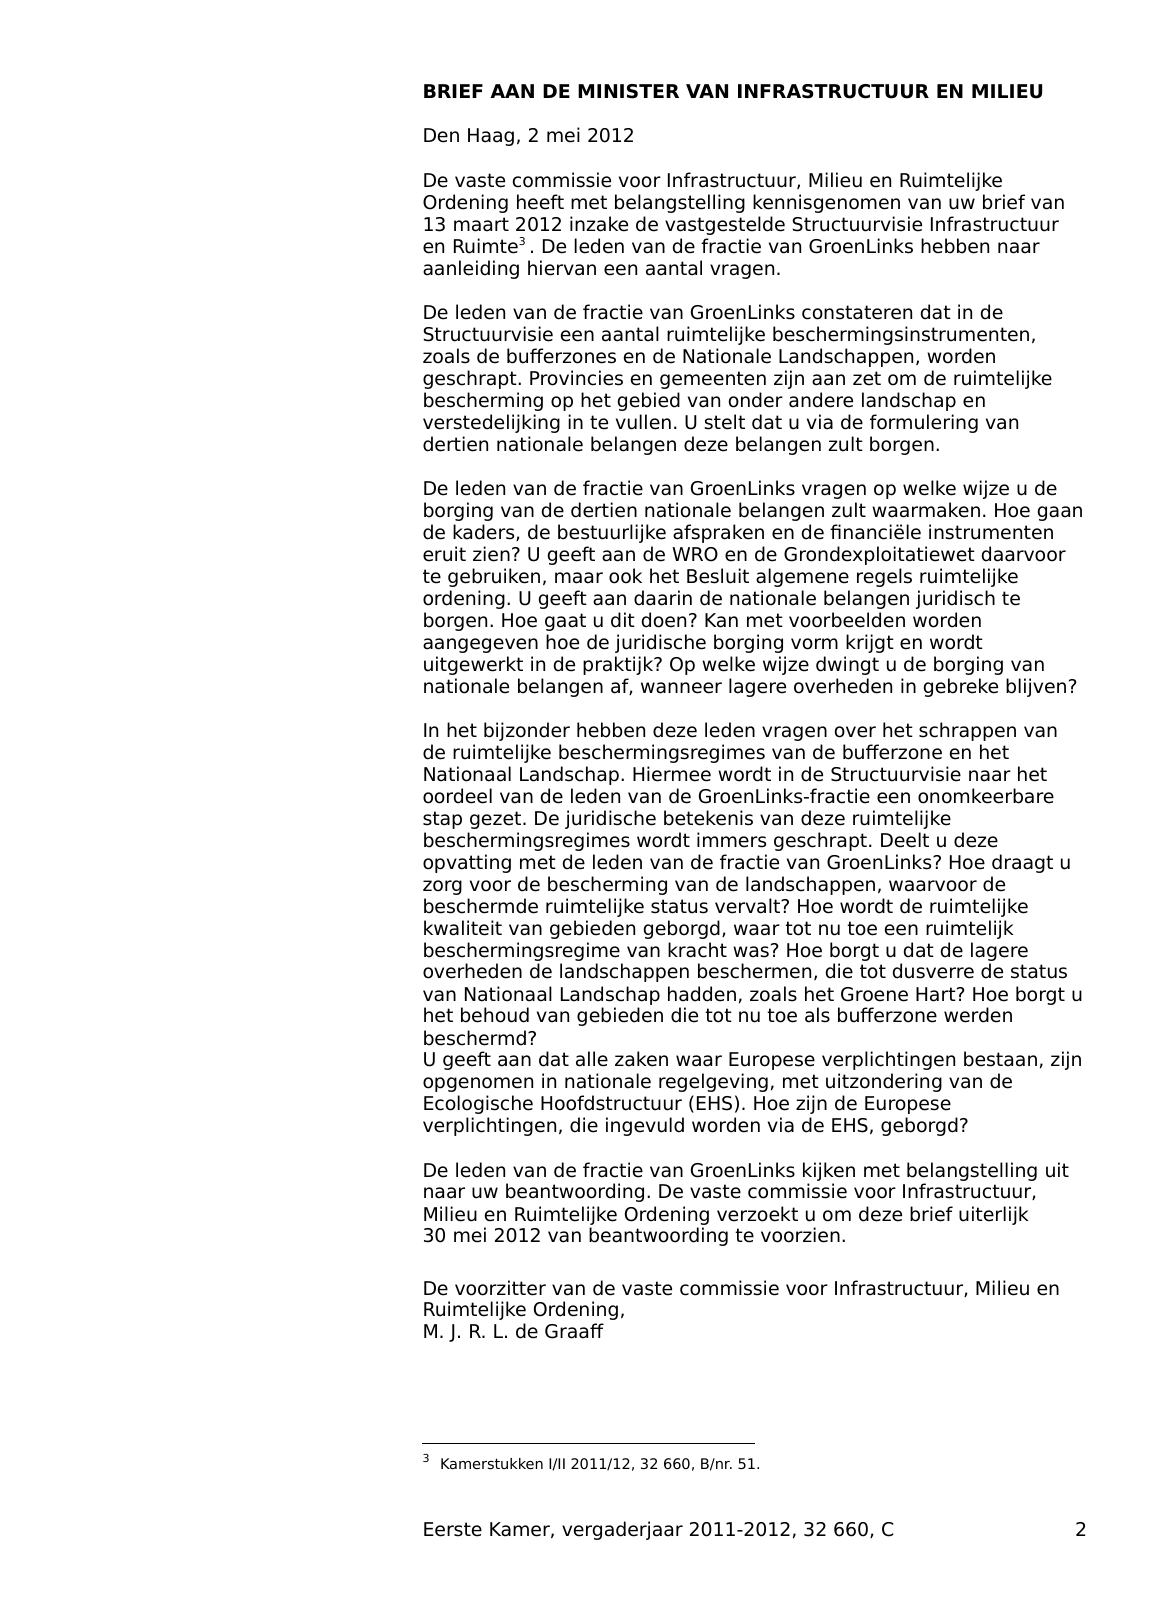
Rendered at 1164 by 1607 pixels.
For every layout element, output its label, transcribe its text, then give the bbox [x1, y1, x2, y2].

subtitle BRIEF AAN DE MINISTER VAN INFRASTRUCTUUR EN MILIEU [422, 81, 1087, 103]
text Kamerstukken I/II 2011/12, 32 660, B/nr. 51. [422, 1452, 1087, 1474]
text De leden van de fractie van GroenLinks constateren dat in de Structuurvisie een aantal ruimtelijke beschermingsinstrumenten, zoals de bufferzones en de Nationale Landschappen, worden geschrapt. Provincies en gemeenten zijn aan zet om de ruimtelijke bescherming op het gebied van onder andere landschap en verstedelijking in te vullen. U stelt dat u via de formulering van dertien nationale belangen deze belangen zult borgen. [422, 302, 1087, 456]
text De vaste commissie voor Infrastructuur, Milieu en Ruimtelijke Ordening heeft met belangstelling kennisgenomen van uw brief van 13 maart 2012 inzake de vastgestelde Structuurvisie Infrastructuur en Ruimte. De leden van de fractie van GroenLinks hebben naar aanleiding hiervan een aantal vragen. [422, 169, 1087, 279]
text U geeft aan dat alle zaken waar Europese verplichtingen bestaan, zijn opgenomen in nationale regelgeving, met uitzondering van de Ecologische Hoofdstructuur (EHS). Hoe zijn de Europese verplichtingen, die ingevuld worden via de EHS, geborgd? [422, 1049, 1087, 1137]
text De voorzitter van de vaste commissie voor Infrastructuur, Milieu en Ruimtelijke Ordening, M. J. R. L. de Graaff [422, 1277, 1087, 1343]
text De leden van de fractie van GroenLinks kijken met belangstelling uit naar uw beantwoording. De vaste commissie voor Infrastructuur, Milieu en Ruimtelijke Ordening verzoekt u om deze brief uiterlijk 30 mei 2012 van beantwoording te voorzien. [422, 1159, 1087, 1247]
text In het bijzonder hebben deze leden vragen over het schrappen van de ruimtelijke beschermingsregimes van de bufferzone en het Nationaal Landschap. Hiermee wordt in de Structuurvisie naar het oordeel van de leden van de GroenLinks-fractie een onomkeerbare stap gezet. De juridische betekenis van deze ruimtelijke beschermingsregimes wordt immers geschrapt. Deelt u deze opvatting met de leden van de fractie van GroenLinks? Hoe draagt u zorg voor de bescherming van de landschappen, waarvoor de beschermde ruimtelijke status vervalt? Hoe wordt de ruimtelijke kwaliteit van gebieden geborgd, waar tot nu toe een ruimtelijk beschermingsregime van kracht was? Hoe borgt u dat de lagere overheden de landschappen beschermen, die tot dusverre de status van Nationaal Landschap hadden, zoals het Groene Hart? Hoe borgt u het behoud van gebieden die tot nu toe als bufferzone werden beschermd? [422, 720, 1087, 1049]
text Den Haag, 2 mei 2012 [422, 125, 1087, 147]
text De leden van de fractie van GroenLinks vragen op welke wijze u de borging van de dertien nationale belangen zult waarmaken. Hoe gaan de kaders, de bestuurlijke afspraken en de financiële instrumenten eruit zien? U geeft aan de WRO en de Grondexploitatiewet daarvoor te gebruiken, maar ook het Besluit algemene regels ruimtelijke ordening. U geeft aan daarin de nationale belangen juridisch te borgen. Hoe gaat u dit doen? Kan met voorbeelden worden aangegeven hoe de juridische borging vorm krijgt en wordt uitgewerkt in de praktijk? Op welke wijze dwingt u de borging van nationale belangen af, wanneer lagere overheden in gebreke blijven? [422, 478, 1087, 697]
